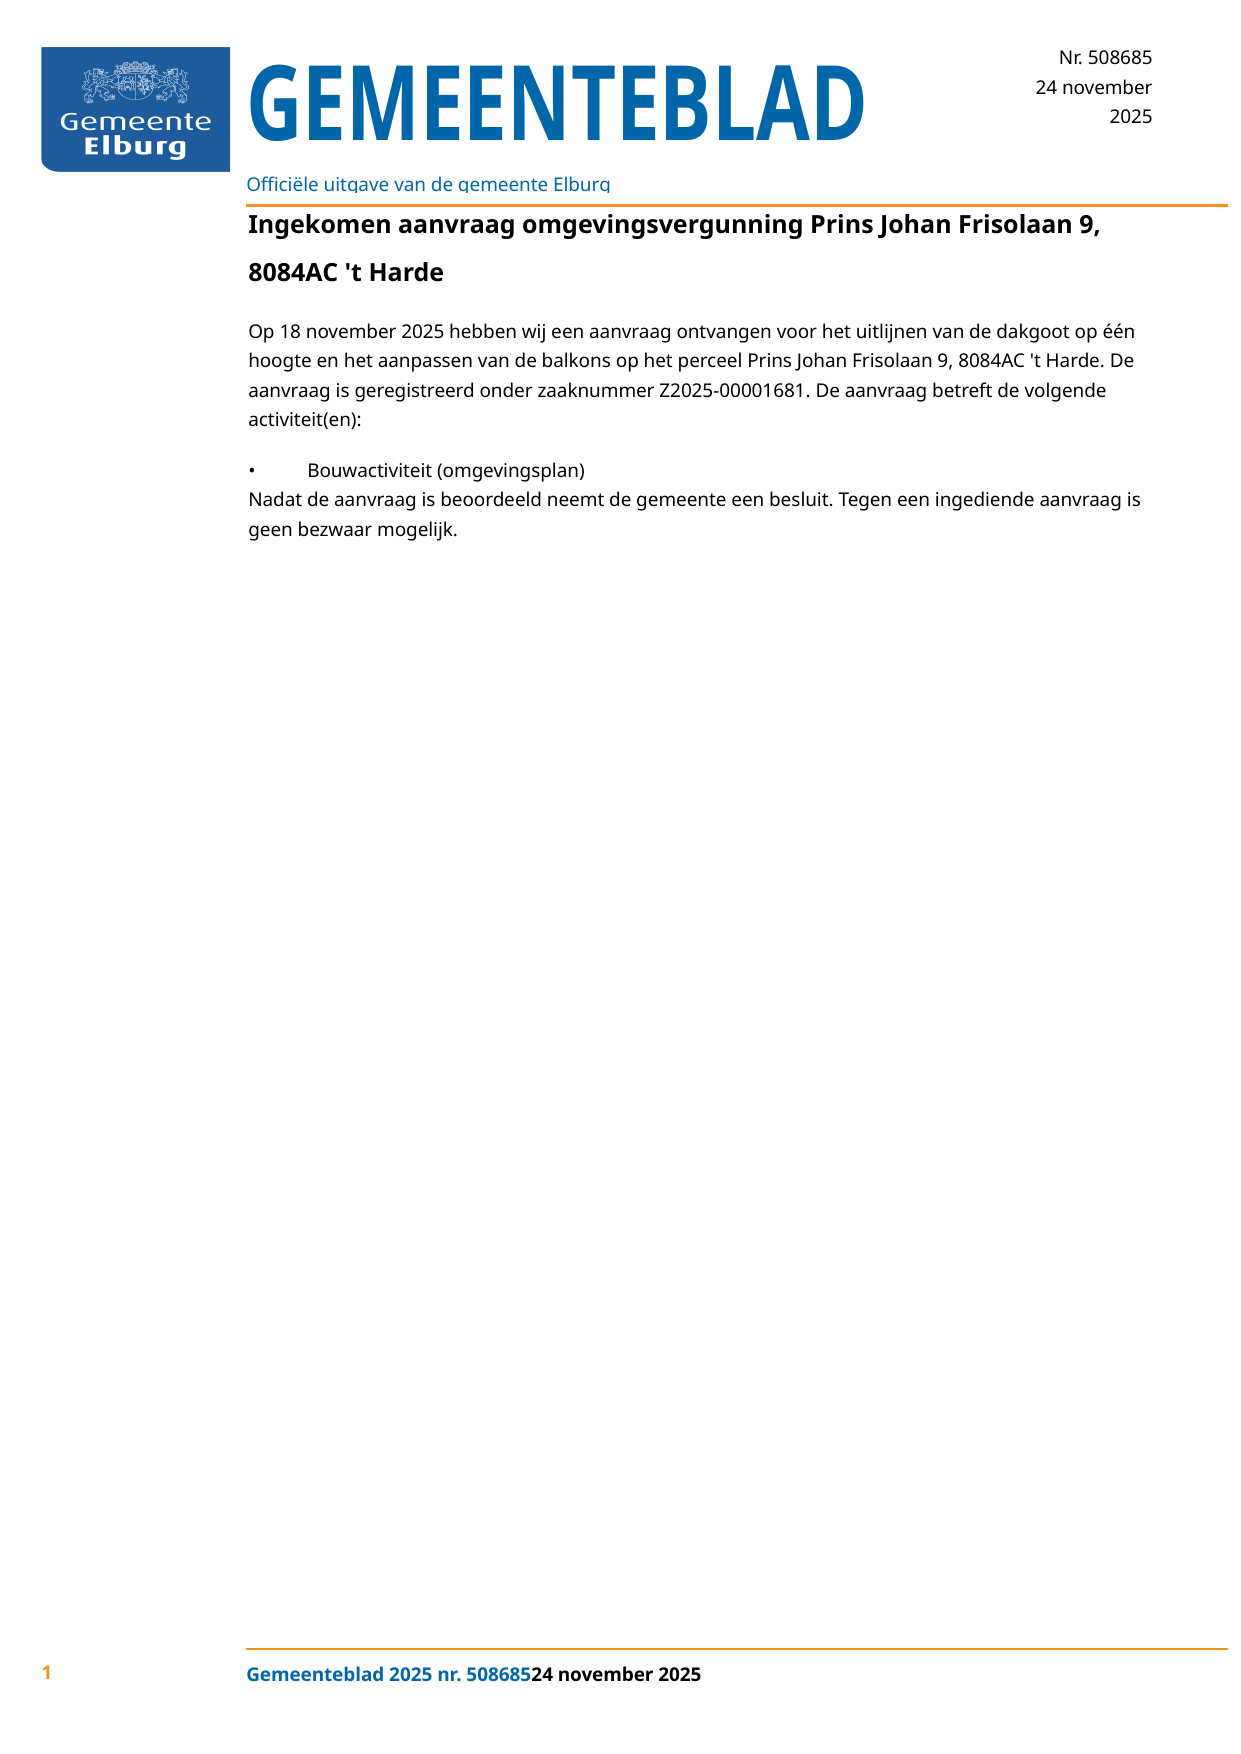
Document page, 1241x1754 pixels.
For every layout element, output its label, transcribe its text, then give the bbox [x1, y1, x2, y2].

text Op 18 november 2025 hebben wij een aanvraag ontvangen voor het uitlijnen van de dakgoot op één hoogte en het aanpassen van de balkons op het perceel Prins Johan Frisolaan 9, 8084AC 't Harde. De aanvraag is geregistreerd onder zaaknummer Z2025-00001681. De aanvraag betreft de volgende activiteit(en): [248, 318, 1152, 432]
picture [41, 47, 231, 172]
list Bouwactiviteit (omgevingsplan) [248, 457, 1152, 483]
text Nadat de aanvraag is beoordeeld neemt de gemeente een besluit. Tegen een ingediende aanvraag is geen bezwaar mogelijk. [248, 487, 1152, 542]
text Ingekomen aanvraag omgevingsvergunning Prins Johan Frisolaan 9, 8084AC 't Harde [248, 207, 1152, 288]
